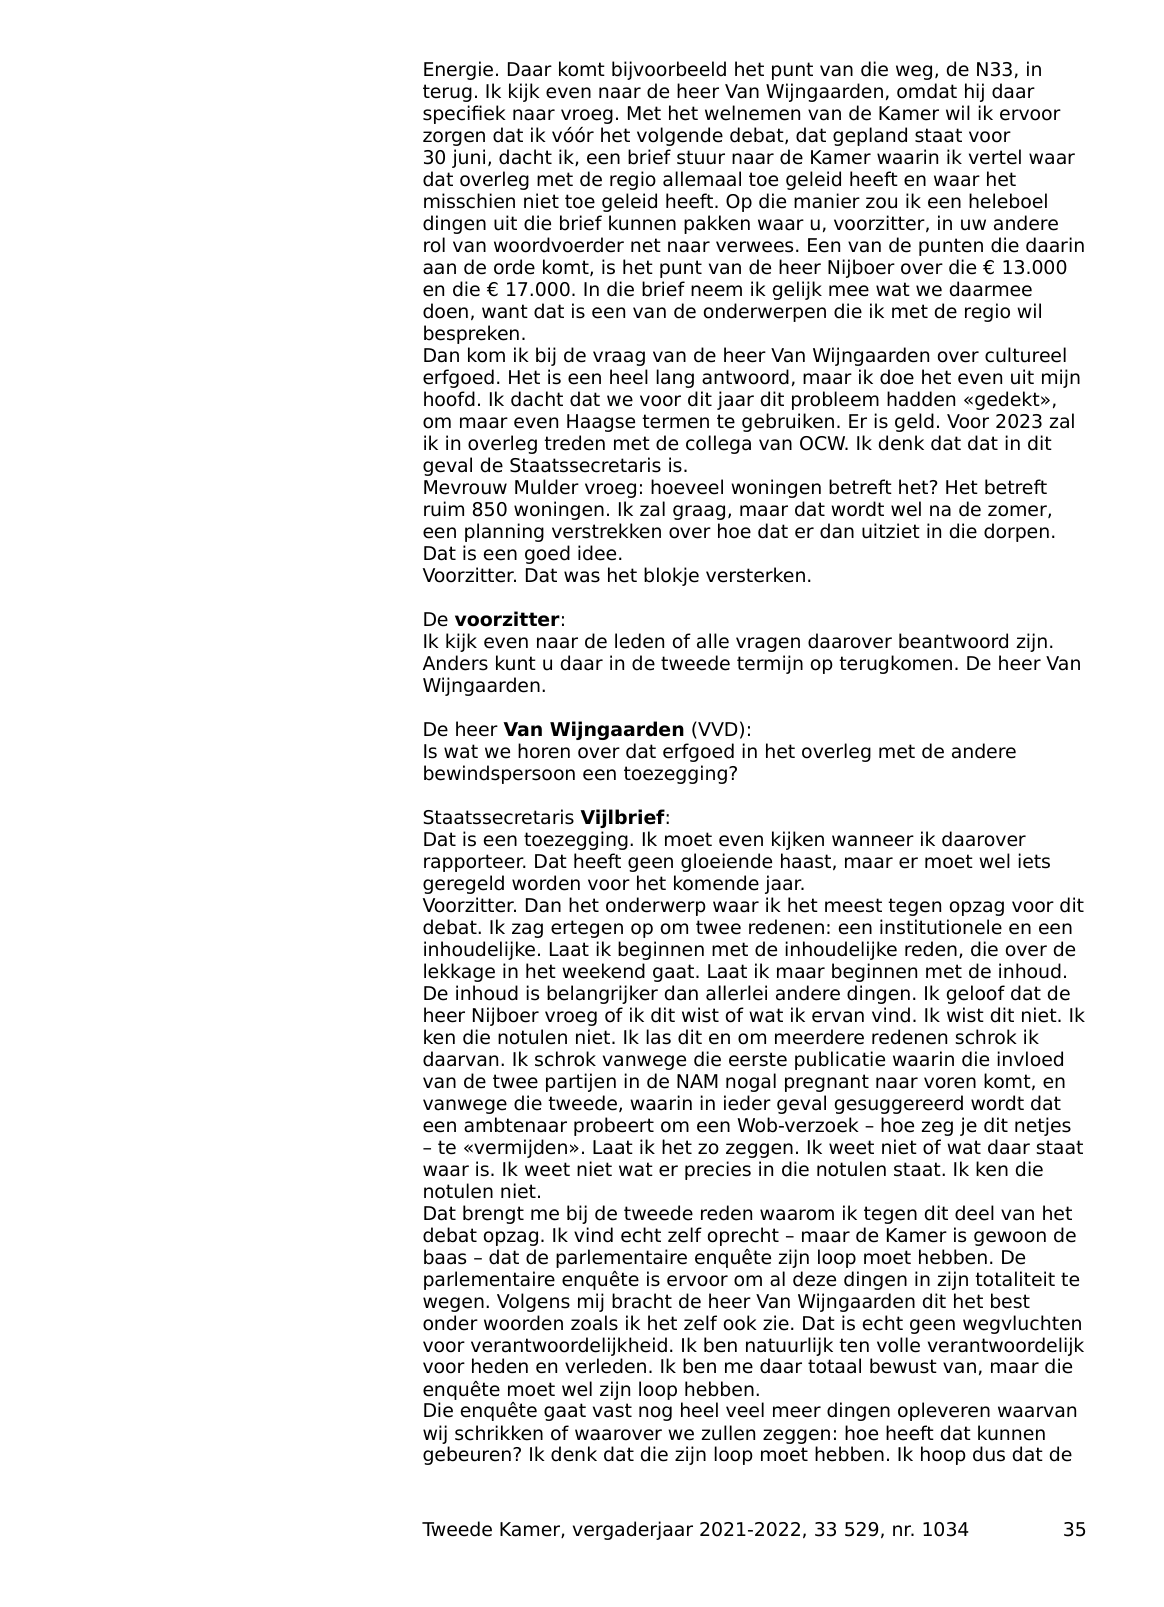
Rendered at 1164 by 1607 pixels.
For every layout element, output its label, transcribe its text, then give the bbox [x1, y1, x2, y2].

text De heer Van Wijngaarden (VVD): [422, 719, 1087, 741]
text Die enquête gaat vast nog heel veel meer dingen opleveren waarvan wij schrikken of waarover we zullen zeggen: hoe heeft dat kunnen gebeuren? Ik denk dat die zijn loop moet hebben. Ik hoop dus dat de [422, 1400, 1087, 1466]
text Voorzitter. Dan het onderwerp waar ik het meest tegen opzag voor dit debat. Ik zag ertegen op om twee redenen: een institutionele en een inhoudelijke. Laat ik beginnen met de inhoudelijke reden, die over de lekkage in het weekend gaat. Laat ik maar beginnen met de inhoud. De inhoud is belangrijker dan allerlei andere dingen. Ik geloof dat de heer Nijboer vroeg of ik dit wist of wat ik ervan vind. Ik wist dit niet. Ik ken die notulen niet. Ik las dit en om meerdere redenen schrok ik daarvan. Ik schrok vanwege die eerste publicatie waarin die invloed van de twee partijen in de NAM nogal pregnant naar voren komt, en vanwege die tweede, waarin in ieder geval gesuggereerd wordt dat een ambtenaar probeert om een Wob-verzoek – hoe zeg je dit netjes – te «vermijden». Laat ik het zo zeggen. Ik weet niet of wat daar staat waar is. Ik weet niet wat er precies in die notulen staat. Ik ken die notulen niet. [422, 895, 1087, 1203]
text Dan kom ik bij de vraag van de heer Van Wijngaarden over cultureel erfgoed. Het is een heel lang antwoord, maar ik doe het even uit mijn hoofd. Ik dacht dat we voor dit jaar dit probleem hadden «gedekt», om maar even Haagse termen te gebruiken. Er is geld. Voor 2023 zal ik in overleg treden met de collega van OCW. Ik denk dat dat in dit geval de Staatssecretaris is. [422, 345, 1087, 477]
text Is wat we horen over dat erfgoed in het overleg met de andere bewindspersoon een toezegging? [422, 741, 1087, 785]
text Mevrouw Mulder vroeg: hoeveel woningen betreft het? Het betreft ruim 850 woningen. Ik zal graag, maar dat wordt wel na de zomer, een planning verstrekken over hoe dat er dan uitziet in die dorpen. Dat is een goed idee. [422, 477, 1087, 564]
text Voorzitter. Dat was het blokje versterken. [422, 564, 1087, 587]
text Ik kijk even naar de leden of alle vragen daarover beantwoord zijn. Anders kunt u daar in de tweede termijn op terugkomen. De heer Van Wijngaarden. [422, 631, 1087, 697]
text De voorzitter: [422, 609, 1087, 631]
text Dat brengt me bij de tweede reden waarom ik tegen dit deel van het debat opzag. Ik vind echt zelf oprecht – maar de Kamer is gewoon de baas – dat de parlementaire enquête zijn loop moet hebben. De parlementaire enquête is ervoor om al deze dingen in zijn totaliteit te wegen. Volgens mij bracht de heer Van Wijngaarden dit het best onder woorden zoals ik het zelf ook zie. Dat is echt geen wegvluchten voor verantwoordelijkheid. Ik ben natuurlijk ten volle verantwoordelijk voor heden en verleden. Ik ben me daar totaal bewust van, maar die enquête moet wel zijn loop hebben. [422, 1203, 1087, 1400]
text Staatssecretaris Vijlbrief: [422, 807, 1087, 829]
text Dat is een toezegging. Ik moet even kijken wanneer ik daarover rapporteer. Dat heeft geen gloeiende haast, maar er moet wel iets geregeld worden voor het komende jaar. [422, 829, 1087, 895]
text Energie. Daar komt bijvoorbeeld het punt van die weg, de N33, in terug. Ik kijk even naar de heer Van Wijngaarden, omdat hij daar specifiek naar vroeg. Met het welnemen van de Kamer wil ik ervoor zorgen dat ik vóór het volgende debat, dat gepland staat voor 30 juni, dacht ik, een brief stuur naar de Kamer waarin ik vertel waar dat overleg met de regio allemaal toe geleid heeft en waar het misschien niet toe geleid heeft. Op die manier zou ik een heleboel dingen uit die brief kunnen pakken waar u, voorzitter, in uw andere rol van woordvoerder net naar verwees. Een van de punten die daarin aan de orde komt, is het punt van de heer Nijboer over die € 13.000 en die € 17.000. In die brief neem ik gelijk mee wat we daarmee doen, want dat is een van de onderwerpen die ik met de regio wil bespreken. [422, 59, 1087, 345]
